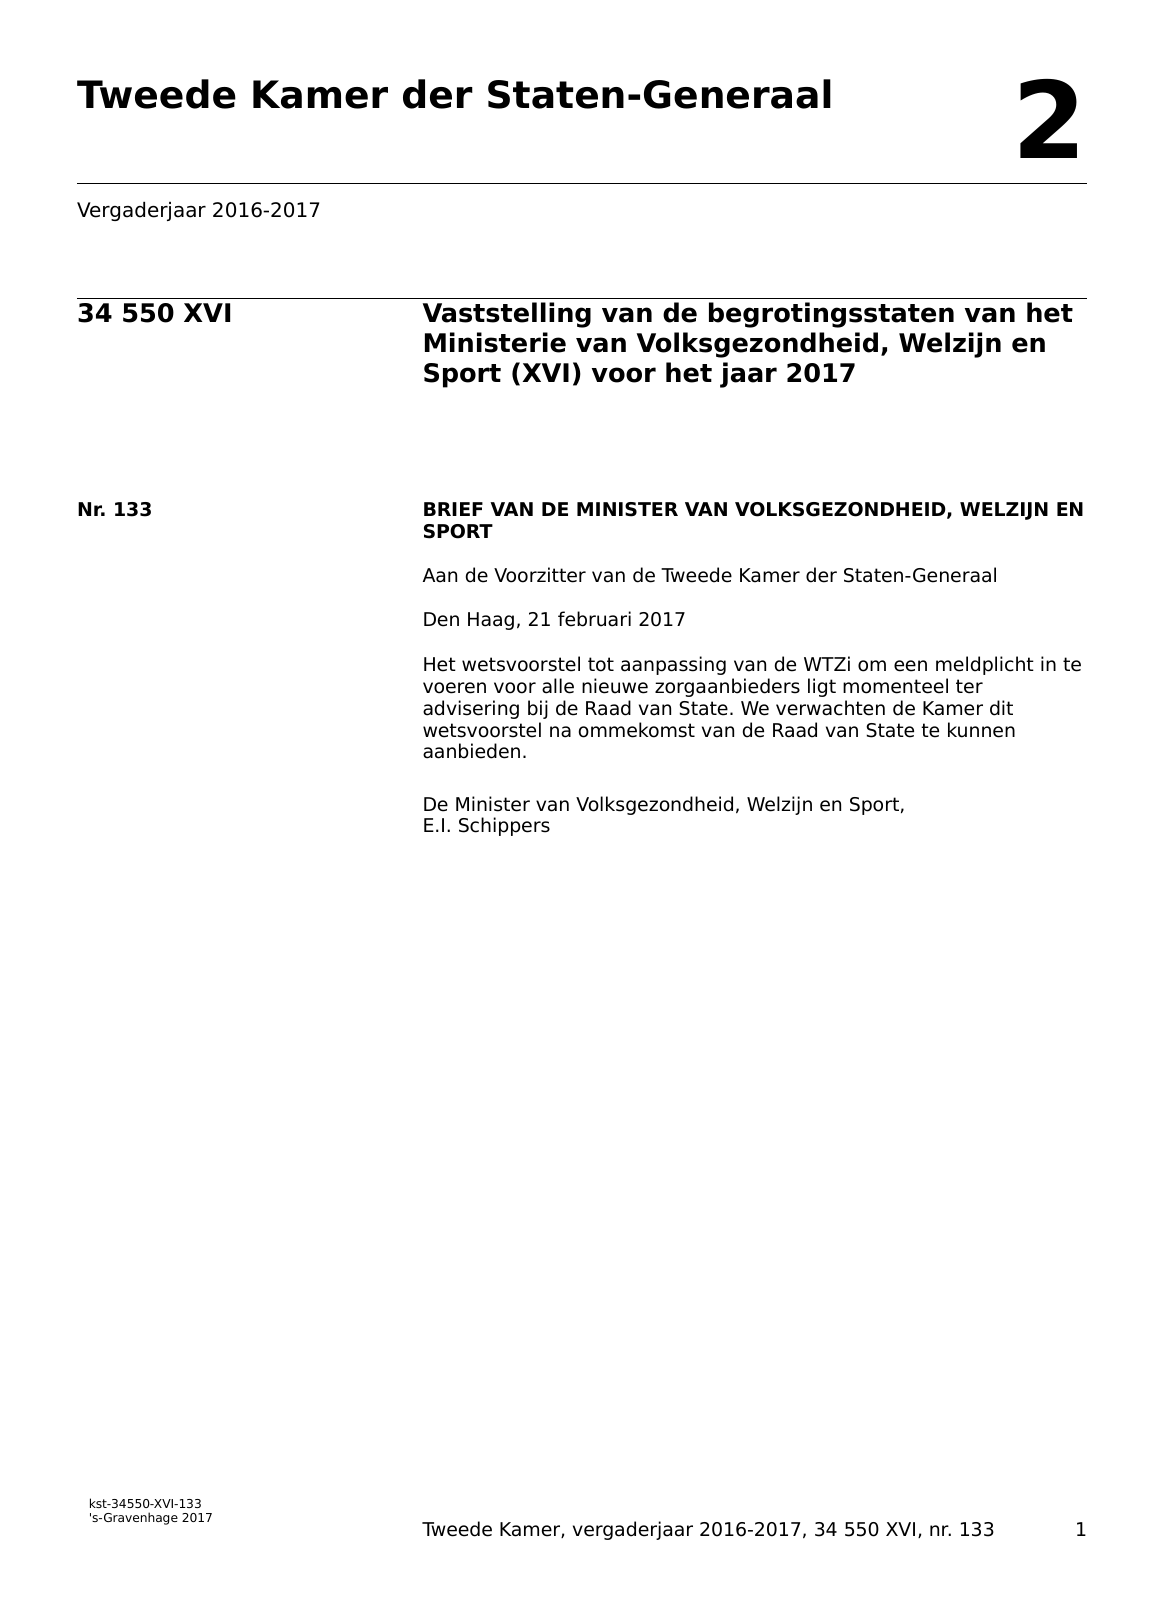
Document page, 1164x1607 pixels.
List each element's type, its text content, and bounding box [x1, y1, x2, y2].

text De Minister van Volksgezondheid, Welzijn en Sport, E.I. Schippers [422, 793, 1087, 837]
subtitle Nr. 133 BRIEF VAN DE MINISTER VAN VOLKSGEZONDHEID, WELZIJN EN SPORT [77, 499, 1087, 543]
text 's-Gravenhage 2017 [88, 1511, 323, 1525]
text Aan de Voorzitter van de Tweede Kamer der Staten-Generaal [422, 565, 1087, 587]
table_header 2 [886, 59, 1087, 183]
text Het wetsvoorstel tot aanpassing van de WTZi om een meldplicht in te voeren voor alle nieuwe zorgaanbieders ligt momenteel ter advisering bij de Raad van State. We verwachten de Kamer dit wetsvoorstel na ommekomst van de Raad van State te kunnen aanbieden. [422, 653, 1087, 763]
subtitle 34 550 XVI Vaststelling van de begrotingsstaten van het Ministerie van Volksgezondheid, Welzijn en Sport (XVI) voor het jaar 2017 [77, 299, 1087, 388]
table_cell Vergaderjaar 2016-2017 [77, 184, 1087, 298]
table_header Tweede Kamer der Staten-Generaal [77, 59, 886, 183]
text Den Haag, 21 februari 2017 [422, 609, 1087, 631]
text kst-34550-XVI-133 [88, 1497, 323, 1511]
